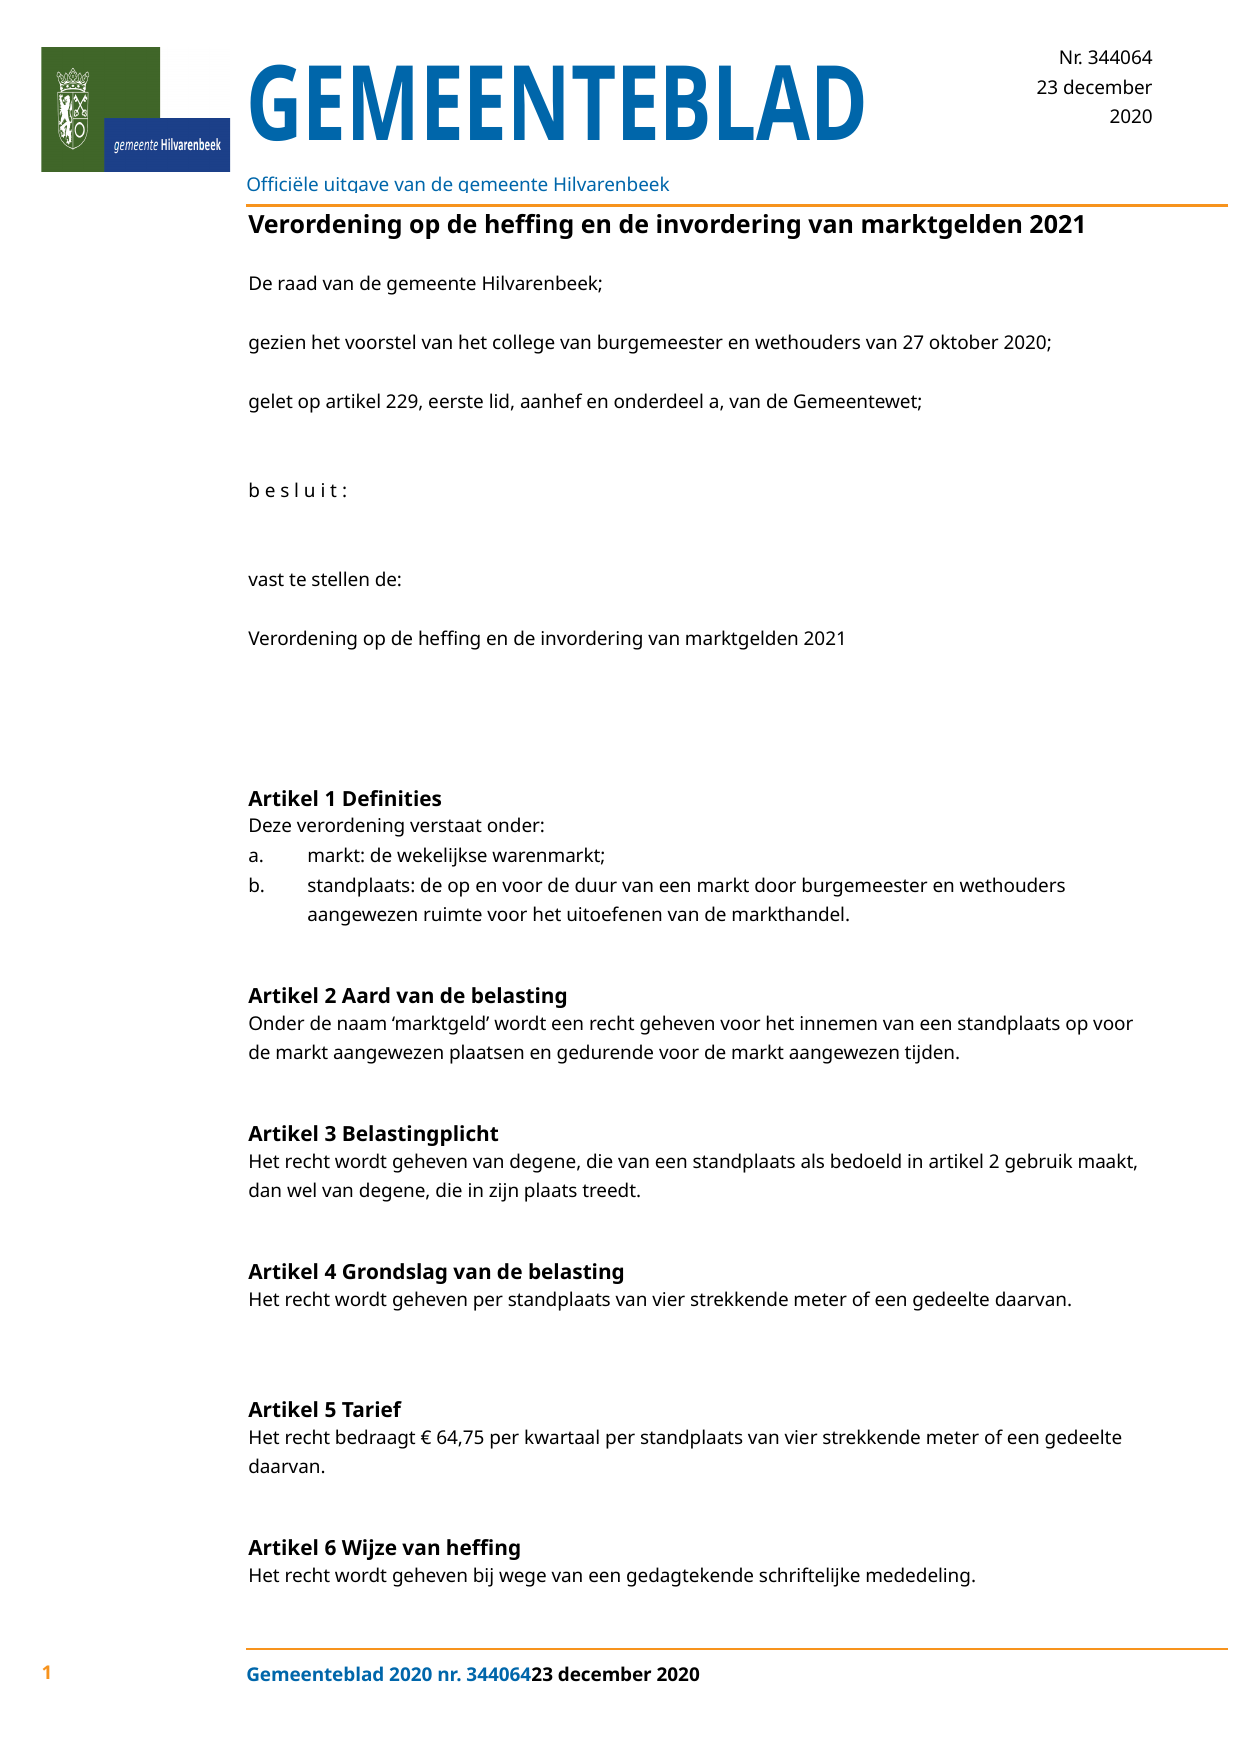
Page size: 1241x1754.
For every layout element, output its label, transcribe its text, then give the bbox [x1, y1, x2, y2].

text vast te stellen de: [248, 566, 1152, 592]
text Artikel 4 Grondslag van de belasting [248, 1257, 1152, 1286]
text gelet op artikel 229, eerste lid, aanhef en onderdeel a, van de Gemeentewet; [248, 389, 1152, 414]
text Artikel 3 Belastingplicht [248, 1119, 1152, 1148]
text Verordening op de heffing en de invordering van marktgelden 2021 [248, 207, 1152, 241]
text Verordening op de heffing en de invordering van marktgelden 2021 [248, 625, 1152, 651]
text Het recht wordt geheven bij wege van een gedagtekende schriftelijke mededeling. [248, 1562, 1152, 1588]
text Het recht wordt geheven van degene, die van een standplaats als bedoeld in artikel 2 gebruik maakt, dan wel van degene, die in zijn plaats treedt. [248, 1148, 1152, 1203]
text Artikel 1 Definities [248, 784, 1152, 813]
list markt: de wekelijkse warenmarkt; [248, 842, 1152, 868]
text Het recht bedraagt € 64,75 per kwartaal per standplaats van vier strekkende meter of een gedeelte daarvan. [248, 1424, 1152, 1479]
text Artikel 6 Wijze van heffing [248, 1533, 1152, 1562]
text gezien het voorstel van het college van burgemeester en wethouders van 27 oktober 2020; [248, 329, 1152, 355]
text Het recht wordt geheven per standplaats van vier strekkende meter of een gedeelte daarvan. [248, 1286, 1152, 1312]
text Deze verordening verstaat onder: [248, 813, 1152, 838]
picture [41, 47, 231, 172]
text Artikel 5 Tarief [248, 1395, 1152, 1424]
text Onder de naam ‘marktgeld’ wordt een recht geheven voor het innemen van een standplaats op voor de markt aangewezen plaatsen en gedurende voor de markt aangewezen tijden. [248, 1010, 1152, 1065]
text b e s l u i t : [248, 477, 1152, 503]
list standplaats: de op en voor de duur van een markt door burgemeester en wethouders aangewezen ruimte voor het uitoefenen van de markthandel. [248, 872, 1152, 927]
text Artikel 2 Aard van de belasting [248, 981, 1152, 1010]
text De raad van de gemeente Hilvarenbeek; [248, 270, 1152, 296]
